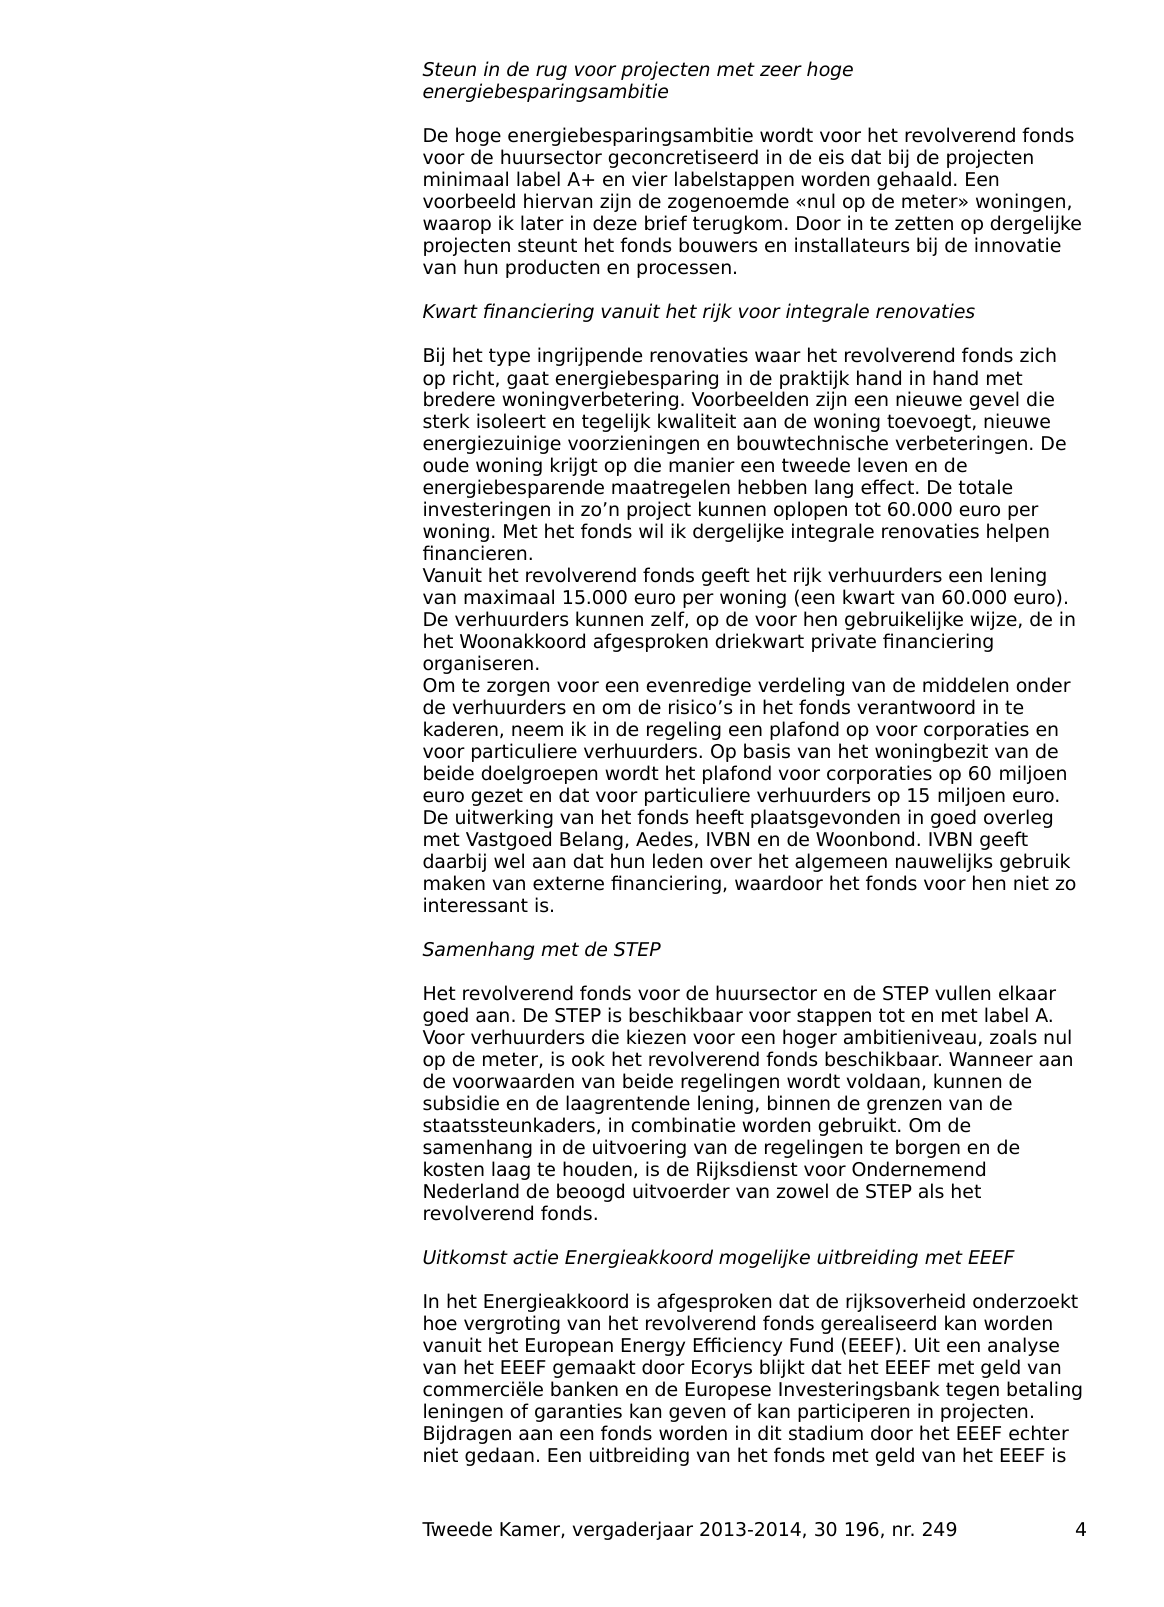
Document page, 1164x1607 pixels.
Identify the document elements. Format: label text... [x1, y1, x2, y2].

subtitle Kwart financiering vanuit het rijk voor integrale renovaties [422, 301, 1087, 323]
text Bij het type ingrijpende renovaties waar het revolverend fonds zich op richt, gaat energiebesparing in de praktijk hand in hand met bredere woningverbetering. Voorbeelden zijn een nieuwe gevel die sterk isoleert en tegelijk kwaliteit aan de woning toevoegt, nieuwe energiezuinige voorzieningen en bouwtechnische verbeteringen. De oude woning krijgt op die manier een tweede leven en de energiebesparende maatregelen hebben lang effect. De totale investeringen in zo’n project kunnen oplopen tot 60.000 euro per woning. Met het fonds wil ik dergelijke integrale renovaties helpen financieren. [422, 345, 1087, 565]
subtitle Steun in de rug voor projecten met zeer hoge energiebesparingsambitie [422, 59, 1087, 103]
text Vanuit het revolverend fonds geeft het rijk verhuurders een lening van maximaal 15.000 euro per woning (een kwart van 60.000 euro). De verhuurders kunnen zelf, op de voor hen gebruikelijke wijze, de in het Woonakkoord afgesproken driekwart private financiering organiseren. [422, 565, 1087, 675]
text De uitwerking van het fonds heeft plaatsgevonden in goed overleg met Vastgoed Belang, Aedes, IVBN en de Woonbond. IVBN geeft daarbij wel aan dat hun leden over het algemeen nauwelijks gebruik maken van externe financiering, waardoor het fonds voor hen niet zo interessant is. [422, 807, 1087, 917]
subtitle Uitkomst actie Energieakkoord mogelijke uitbreiding met EEEF [422, 1247, 1087, 1269]
text Om te zorgen voor een evenredige verdeling van de middelen onder de verhuurders en om de risico’s in het fonds verantwoord in te kaderen, neem ik in de regeling een plafond op voor corporaties en voor particuliere verhuurders. Op basis van het woningbezit van de beide doelgroepen wordt het plafond voor corporaties op 60 miljoen euro gezet en dat voor particuliere verhuurders op 15 miljoen euro. [422, 675, 1087, 807]
text Het revolverend fonds voor de huursector en de STEP vullen elkaar goed aan. De STEP is beschikbaar voor stappen tot en met label A. Voor verhuurders die kiezen voor een hoger ambitieniveau, zoals nul op de meter, is ook het revolverend fonds beschikbaar. Wanneer aan de voorwaarden van beide regelingen wordt voldaan, kunnen de subsidie en de laagrentende lening, binnen de grenzen van de staatssteunkaders, in combinatie worden gebruikt. Om de samenhang in de uitvoering van de regelingen te borgen en de kosten laag te houden, is de Rijksdienst voor Ondernemend Nederland de beoogd uitvoerder van zowel de STEP als het revolverend fonds. [422, 983, 1087, 1225]
text In het Energieakkoord is afgesproken dat de rijksoverheid onderzoekt hoe vergroting van het revolverend fonds gerealiseerd kan worden vanuit het European Energy Efficiency Fund (EEEF). Uit een analyse van het EEEF gemaakt door Ecorys blijkt dat het EEEF met geld van commerciële banken en de Europese Investeringsbank tegen betaling leningen of garanties kan geven of kan participeren in projecten. Bijdragen aan een fonds worden in dit stadium door het EEEF echter niet gedaan. Een uitbreiding van het fonds met geld van het EEEF is [422, 1291, 1087, 1467]
subtitle Samenhang met de STEP [422, 939, 1087, 961]
text De hoge energiebesparingsambitie wordt voor het revolverend fonds voor de huursector geconcretiseerd in de eis dat bij de projecten minimaal label A+ en vier labelstappen worden gehaald. Een voorbeeld hiervan zijn de zogenoemde «nul op de meter» woningen, waarop ik later in deze brief terugkom. Door in te zetten op dergelijke projecten steunt het fonds bouwers en installateurs bij de innovatie van hun producten en processen. [422, 125, 1087, 279]
